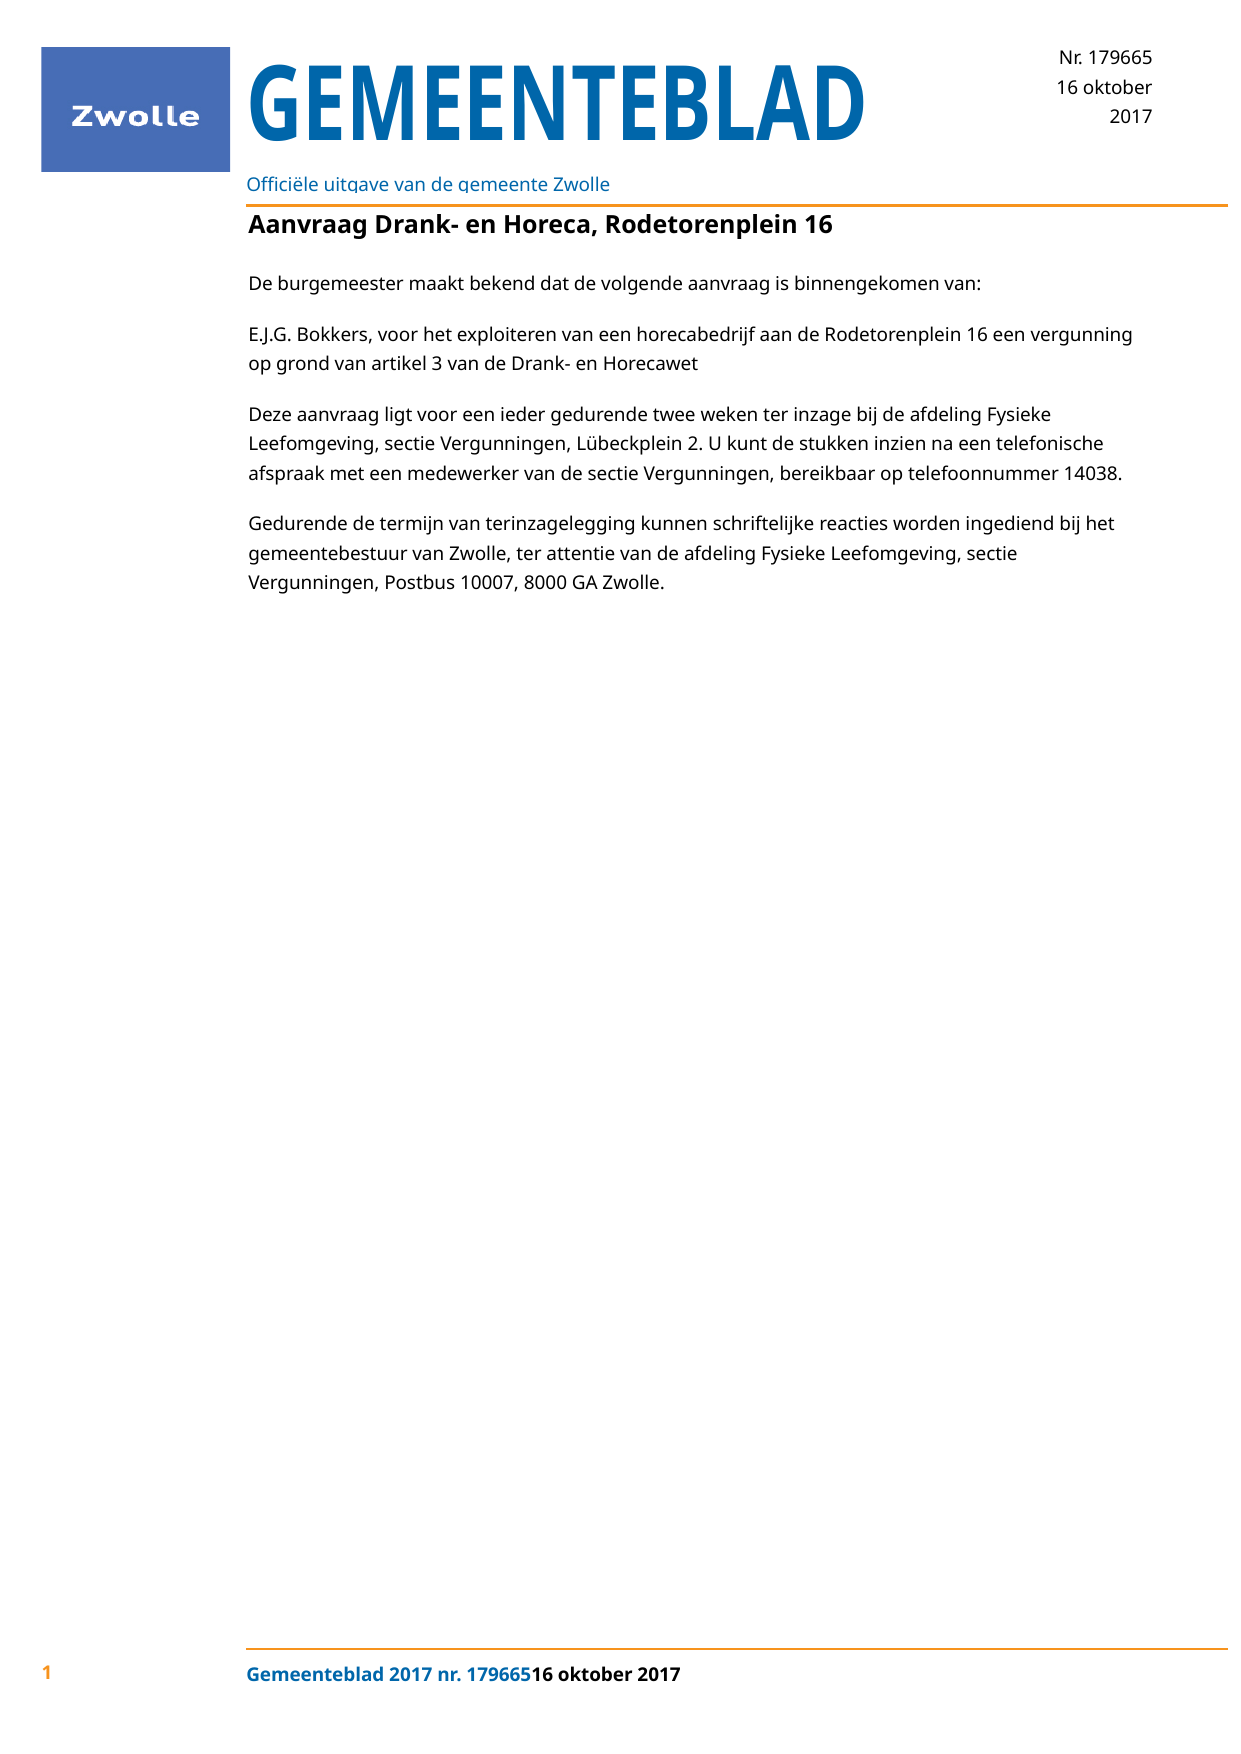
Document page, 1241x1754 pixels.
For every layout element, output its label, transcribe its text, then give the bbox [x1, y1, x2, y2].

text Aanvraag Drank- en Horeca, Rodetorenplein 16 [248, 207, 1152, 241]
text Gedurende de termijn van terinzagelegging kunnen schriftelijke reacties worden ingediend bij het gemeentebestuur van Zwolle, ter attentie van de afdeling Fysieke Leefomgeving, sectie Vergunningen, Postbus 10007, 8000 GA Zwolle. [248, 510, 1152, 595]
text E.J.G. Bokkers, voor het exploiteren van een horecabedrijf aan de Rodetorenplein 16 een vergunning op grond van artikel 3 van de Drank- en Horecawet [248, 321, 1152, 376]
text De burgemeester maakt bekend dat de volgende aanvraag is binnengekomen van: [248, 270, 1152, 296]
picture [41, 47, 231, 172]
text Deze aanvraag ligt voor een ieder gedurende twee weken ter inzage bij de afdeling Fysieke Leefomgeving, sectie Vergunningen, Lübeckplein 2. U kunt de stukken inzien na een telefonische afspraak met een medewerker van de sectie Vergunningen, bereikbaar op telefoonnummer 14038. [248, 401, 1152, 486]
